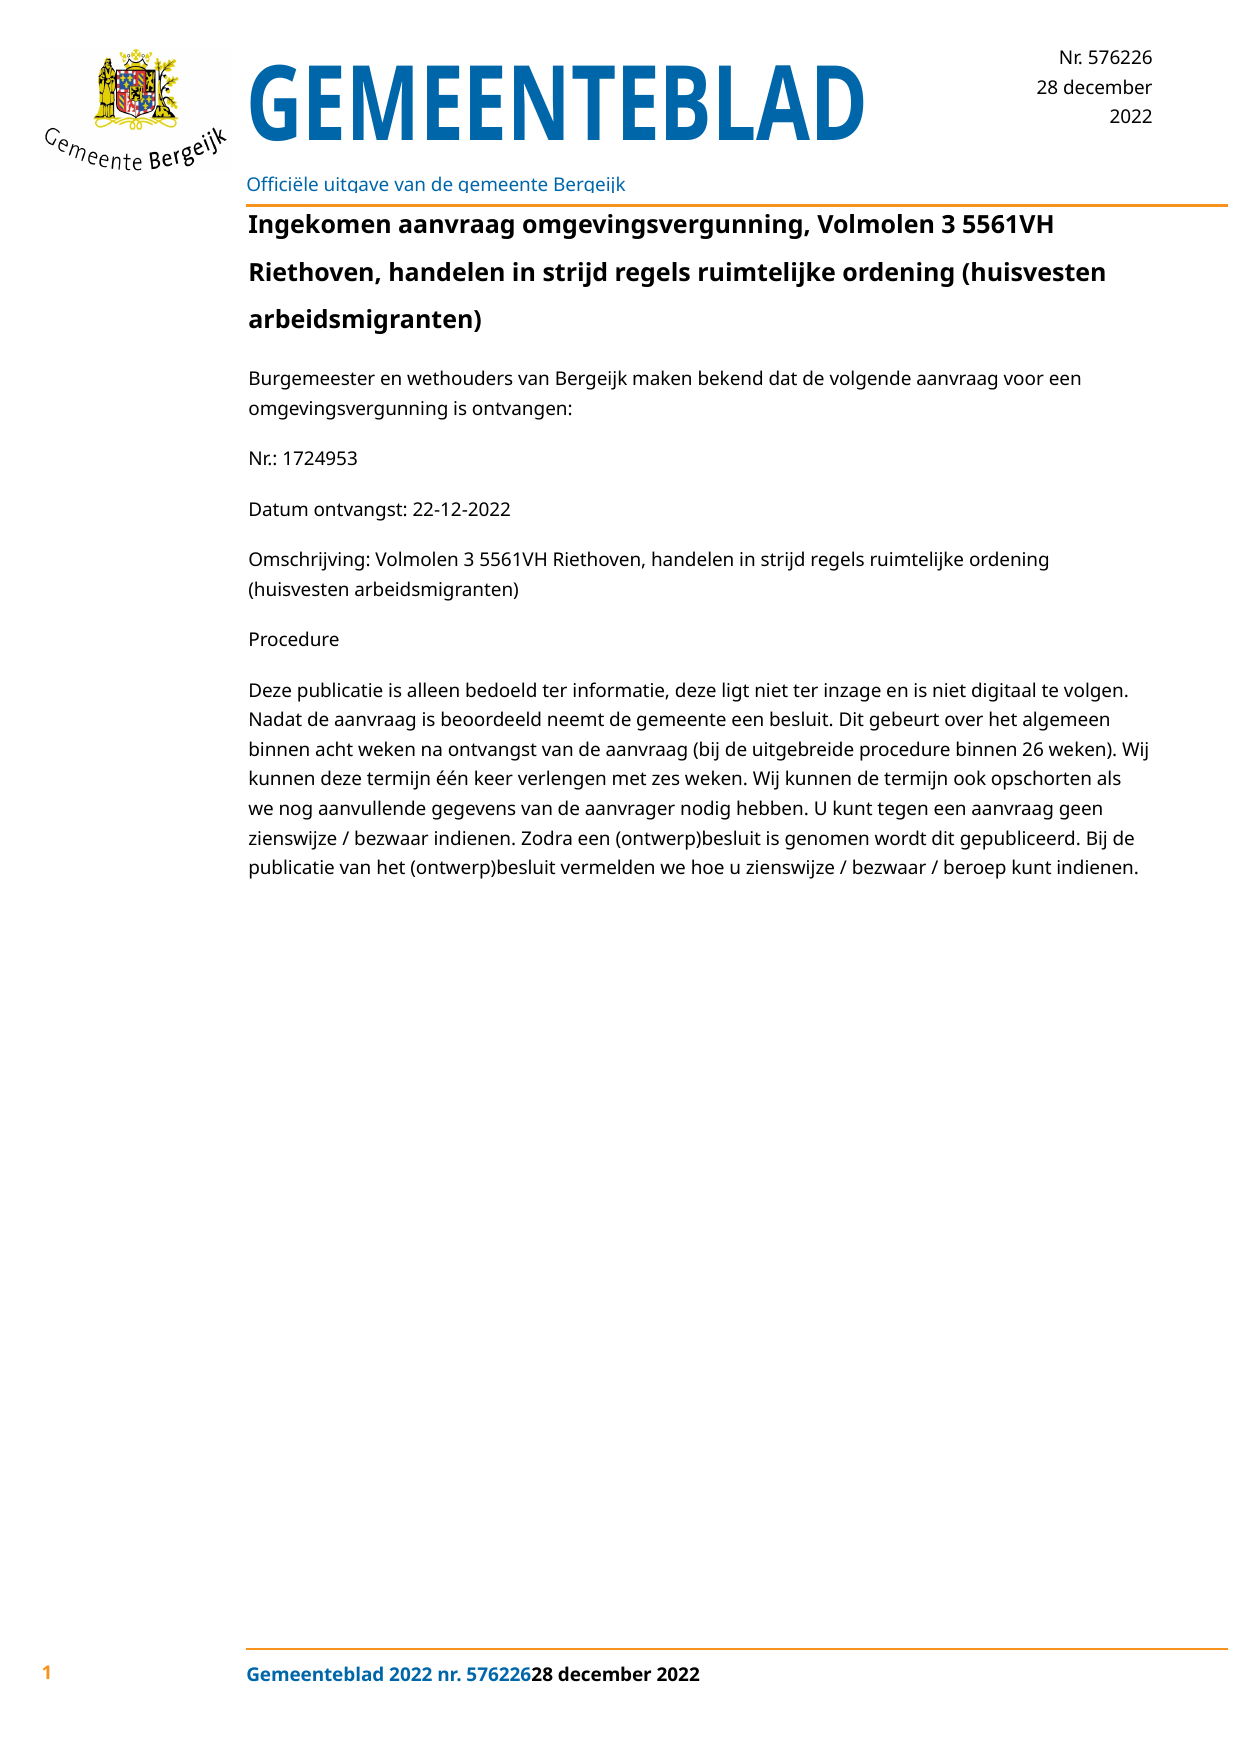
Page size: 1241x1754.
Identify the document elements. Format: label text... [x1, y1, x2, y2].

text Datum ontvangst: 22-12-2022 [248, 496, 1152, 522]
picture [41, 47, 231, 172]
text Omschrijving: Volmolen 3 5561VH Riethoven, handelen in strijd regels ruimtelijke ordening (huisvesten arbeidsmigranten) [248, 546, 1152, 602]
text Nr.: 1724953 [248, 446, 1152, 471]
text Burgemeester en wethouders van Bergeijk maken bekend dat de volgende aanvraag voor een omgevingsvergunning is ontvangen: [248, 366, 1152, 421]
text Ingekomen aanvraag omgevingsvergunning, Volmolen 3 5561VH Riethoven, handelen in strijd regels ruimtelijke ordening (huisvesten arbeidsmigranten) [248, 207, 1152, 336]
text Procedure [248, 626, 1152, 652]
text Deze publicatie is alleen bedoeld ter informatie, deze ligt niet ter inzage en is niet digitaal te volgen. Nadat de aanvraag is beoordeeld neemt de gemeente een besluit. Dit gebeurt over het algemeen binnen acht weken na ontvangst van de aanvraag (bij de uitgebreide procedure binnen 26 weken). Wij kunnen deze termijn één keer verlengen met zes weken. Wij kunnen de termijn ook opschorten als we nog aanvullende gegevens van de aanvrager nodig hebben. U kunt tegen een aanvraag geen zienswijze / bezwaar indienen. Zodra een (ontwerp)besluit is genomen wordt dit gepubliceerd. Bij de publicatie van het (ontwerp)besluit vermelden we hoe u zienswijze / bezwaar / beroep kunt indienen. [248, 677, 1152, 880]
